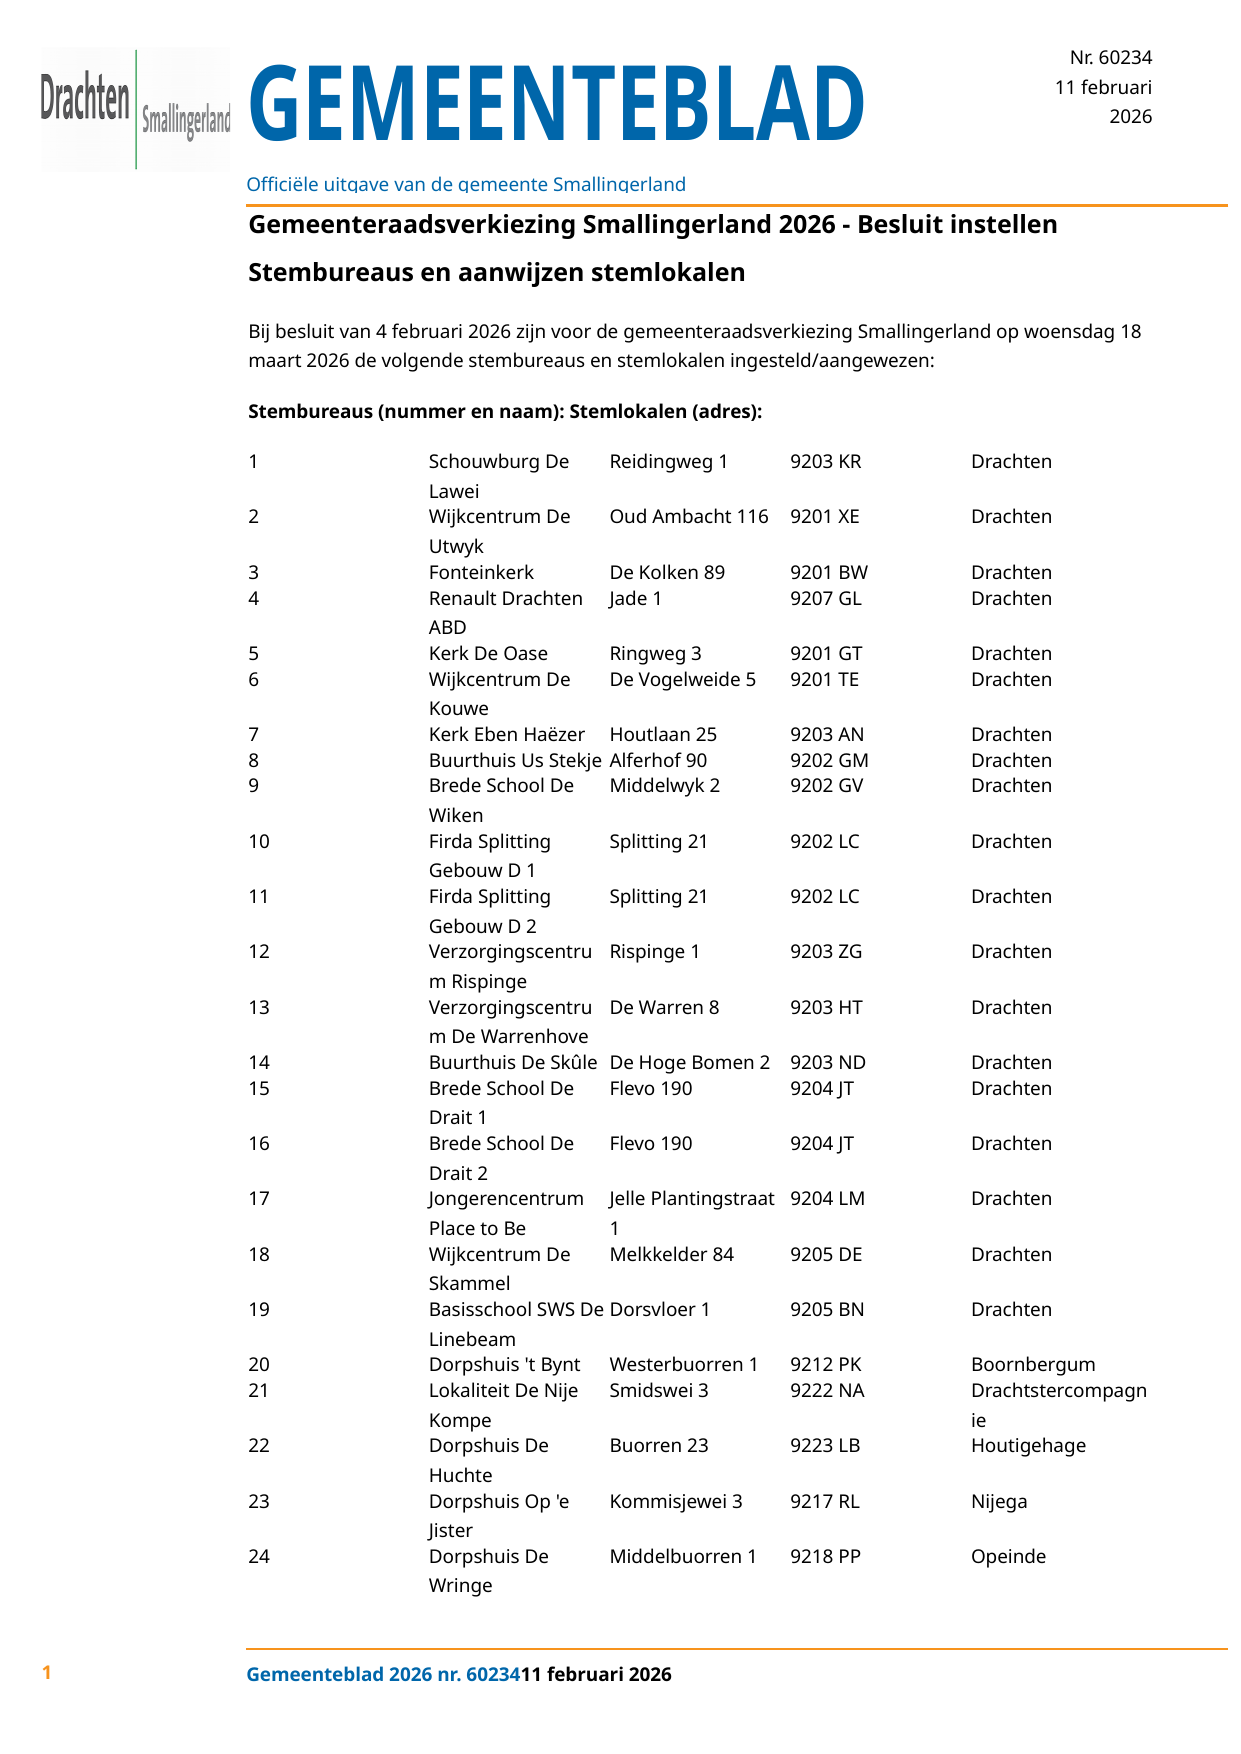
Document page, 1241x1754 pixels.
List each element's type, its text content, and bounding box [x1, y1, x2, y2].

table_cell 16 [248, 1130, 429, 1186]
table_cell 3 [248, 559, 429, 585]
table_cell Dorpshuis De Wringe [429, 1543, 609, 1598]
table_cell 10 [248, 828, 429, 883]
table_cell 9203 ZG [790, 939, 971, 994]
table_cell Ringweg 3 [609, 640, 790, 666]
table_cell Splitting 21 [609, 828, 790, 883]
table_cell Drachten [971, 939, 1152, 994]
table_cell 9223 LB [790, 1433, 971, 1488]
table_cell 22 [248, 1433, 429, 1488]
table_cell 14 [248, 1049, 429, 1075]
table_cell 9201 TE [790, 666, 971, 721]
table_header 9203 KR [790, 449, 971, 504]
table_cell Wijkcentrum De Utwyk [429, 504, 609, 559]
table_cell Drachten [971, 1186, 1152, 1241]
table_cell 9203 AN [790, 721, 971, 747]
table_cell Drachten [971, 640, 1152, 666]
table_cell Drachten [971, 773, 1152, 828]
table_cell Alferhof 90 [609, 747, 790, 773]
table_header Schouwburg De Lawei [429, 449, 609, 504]
table_cell 18 [248, 1241, 429, 1296]
table_cell 9204 JT [790, 1130, 971, 1186]
table_cell Drachten [971, 559, 1152, 585]
table_cell 9205 DE [790, 1241, 971, 1296]
table_cell 2 [248, 504, 429, 559]
table_cell 15 [248, 1075, 429, 1130]
table_cell Buurthuis De Skûle [429, 1049, 609, 1075]
table_cell 8 [248, 747, 429, 773]
table_cell 9217 RL [790, 1488, 971, 1543]
table_cell 9202 LC [790, 883, 971, 938]
table_cell Drachten [971, 1049, 1152, 1075]
table_cell Kommisjewei 3 [609, 1488, 790, 1543]
table_cell Nijega [971, 1488, 1152, 1543]
table_cell Drachten [971, 828, 1152, 883]
table_cell Firda Splitting Gebouw D 2 [429, 883, 609, 938]
table_cell Basisschool SWS De Linebeam [429, 1296, 609, 1351]
table_cell 9202 GM [790, 747, 971, 773]
table_cell De Vogelweide 5 [609, 666, 790, 721]
text Bij besluit van 4 februari 2026 zijn voor de gemeenteraadsverkiezing Smallingerland op woensdag 18 maart 2026 de volgende stembureaus en stemlokalen ingesteld/aangewezen: [248, 318, 1152, 373]
table_cell 4 [248, 585, 429, 640]
table_cell Smidswei 3 [609, 1377, 790, 1432]
table_cell 9204 LM [790, 1186, 971, 1241]
table_cell Middelwyk 2 [609, 773, 790, 828]
table_cell Jongerencentrum Place to Be [429, 1186, 609, 1241]
table_cell Drachten [971, 1130, 1152, 1186]
table_cell Opeinde [971, 1543, 1152, 1598]
table_cell De Kolken 89 [609, 559, 790, 585]
table_cell 9201 XE [790, 504, 971, 559]
table_cell Brede School De Wiken [429, 773, 609, 828]
table_cell Fonteinkerk [429, 559, 609, 585]
table_cell Splitting 21 [609, 883, 790, 938]
table_cell Firda Splitting Gebouw D 1 [429, 828, 609, 883]
table_cell 9212 PK [790, 1351, 971, 1377]
table_cell 9218 PP [790, 1543, 971, 1598]
table_cell 24 [248, 1543, 429, 1598]
table_cell 13 [248, 994, 429, 1049]
table_cell Houtlaan 25 [609, 721, 790, 747]
text Gemeenteraadsverkiezing Smallingerland 2026 - Besluit instellen Stembureaus en aanwijzen stemlokalen [248, 207, 1152, 288]
table_cell Dorpshuis Op 'e Jister [429, 1488, 609, 1543]
table_cell Drachten [971, 1241, 1152, 1296]
table_cell Jade 1 [609, 585, 790, 640]
table_cell Brede School De Drait 1 [429, 1075, 609, 1130]
table_cell 19 [248, 1296, 429, 1351]
table_cell 9201 GT [790, 640, 971, 666]
table_cell Drachten [971, 994, 1152, 1049]
table_cell 9201 BW [790, 559, 971, 585]
table_header Reidingweg 1 [609, 449, 790, 504]
table_cell 9203 ND [790, 1049, 971, 1075]
table_header 1 [248, 449, 429, 504]
table_cell 23 [248, 1488, 429, 1543]
table_cell Verzorgingscentrum Rispinge [429, 939, 609, 994]
table_cell Dorpshuis 't Bynt [429, 1351, 609, 1377]
table_cell Kerk De Oase [429, 640, 609, 666]
table_cell 6 [248, 666, 429, 721]
picture [41, 47, 231, 172]
table_cell Drachten [971, 883, 1152, 938]
table_cell 9202 LC [790, 828, 971, 883]
table_cell Buurthuis Us Stekje [429, 747, 609, 773]
table_cell Drachtstercompagnie [971, 1377, 1152, 1432]
table_cell Drachten [971, 1296, 1152, 1351]
text Stembureaus (nummer en naam): Stemlokalen (adres): [248, 398, 1152, 424]
table_cell De Warren 8 [609, 994, 790, 1049]
table_cell Flevo 190 [609, 1130, 790, 1186]
table_cell Drachten [971, 585, 1152, 640]
table_cell Boornbergum [971, 1351, 1152, 1377]
table_cell Jelle Plantingstraat 1 [609, 1186, 790, 1241]
table_cell 21 [248, 1377, 429, 1432]
table_cell Wijkcentrum De Kouwe [429, 666, 609, 721]
table_cell 7 [248, 721, 429, 747]
table_cell De Hoge Bomen 2 [609, 1049, 790, 1075]
table_cell 9205 BN [790, 1296, 971, 1351]
table_cell Renault Drachten ABD [429, 585, 609, 640]
table_cell Drachten [971, 747, 1152, 773]
table_cell Drachten [971, 666, 1152, 721]
table_cell 9 [248, 773, 429, 828]
table_cell 9202 GV [790, 773, 971, 828]
table_cell Houtigehage [971, 1433, 1152, 1488]
table_cell 12 [248, 939, 429, 994]
table_cell Drachten [971, 1075, 1152, 1130]
table_header Drachten [971, 449, 1152, 504]
table_cell Flevo 190 [609, 1075, 790, 1130]
table_cell 11 [248, 883, 429, 938]
table_cell Oud Ambacht 116 [609, 504, 790, 559]
table_cell Buorren 23 [609, 1433, 790, 1488]
table_cell Kerk Eben Haëzer [429, 721, 609, 747]
table_cell 17 [248, 1186, 429, 1241]
table_cell 20 [248, 1351, 429, 1377]
table_cell Wijkcentrum De Skammel [429, 1241, 609, 1296]
table_cell Melkkelder 84 [609, 1241, 790, 1296]
table_cell Drachten [971, 721, 1152, 747]
table_cell Drachten [971, 504, 1152, 559]
table_cell Lokaliteit De Nije Kompe [429, 1377, 609, 1432]
table_cell Brede School De Drait 2 [429, 1130, 609, 1186]
table_cell 9222 NA [790, 1377, 971, 1432]
table_cell Rispinge 1 [609, 939, 790, 994]
table_cell Verzorgingscentrum De Warrenhove [429, 994, 609, 1049]
table_cell Dorpshuis De Huchte [429, 1433, 609, 1488]
table_cell Dorsvloer 1 [609, 1296, 790, 1351]
table_cell 9207 GL [790, 585, 971, 640]
table_cell 9203 HT [790, 994, 971, 1049]
table_cell Westerbuorren 1 [609, 1351, 790, 1377]
table_cell Middelbuorren 1 [609, 1543, 790, 1598]
table_cell 5 [248, 640, 429, 666]
table_cell 9204 JT [790, 1075, 971, 1130]
